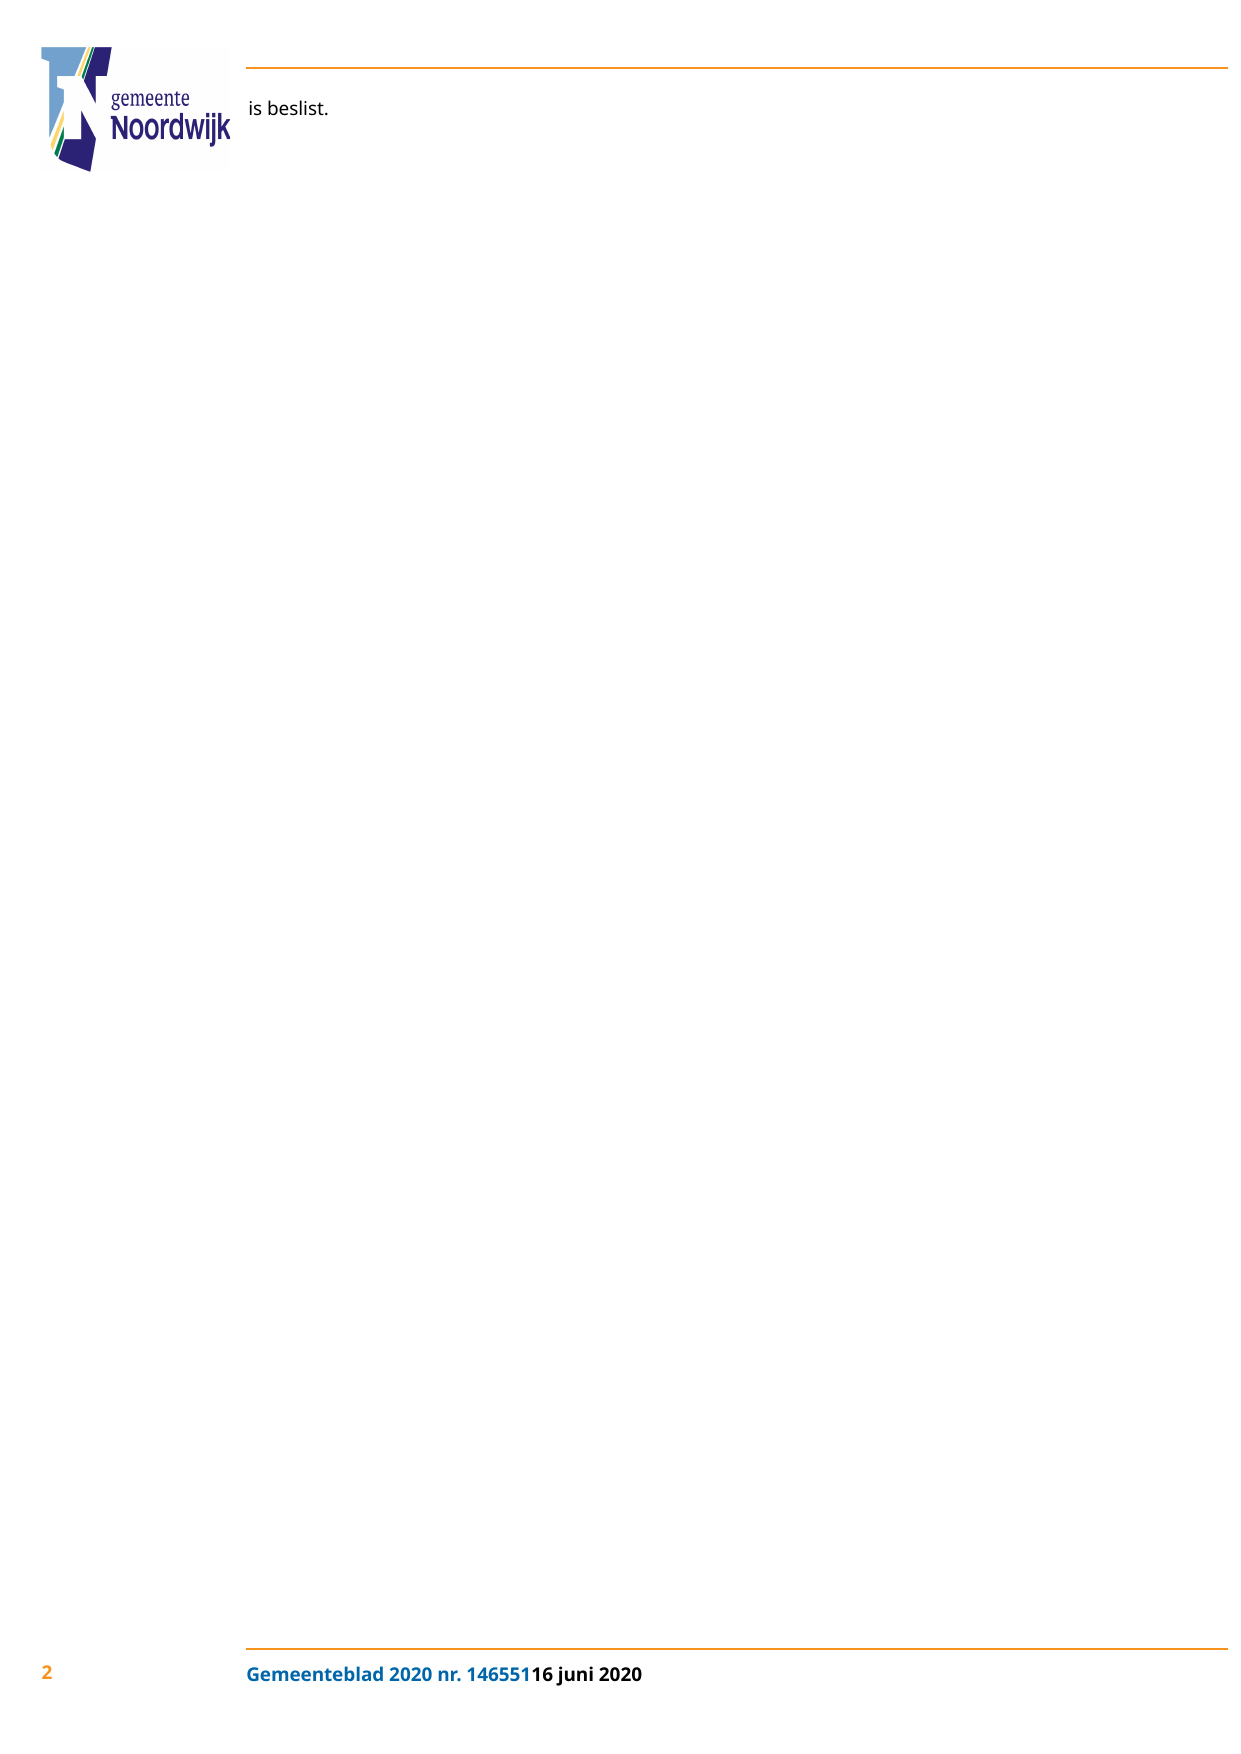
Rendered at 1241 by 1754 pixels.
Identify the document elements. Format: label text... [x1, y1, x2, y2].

picture [41, 47, 231, 172]
text is beslist. [248, 95, 1152, 121]
